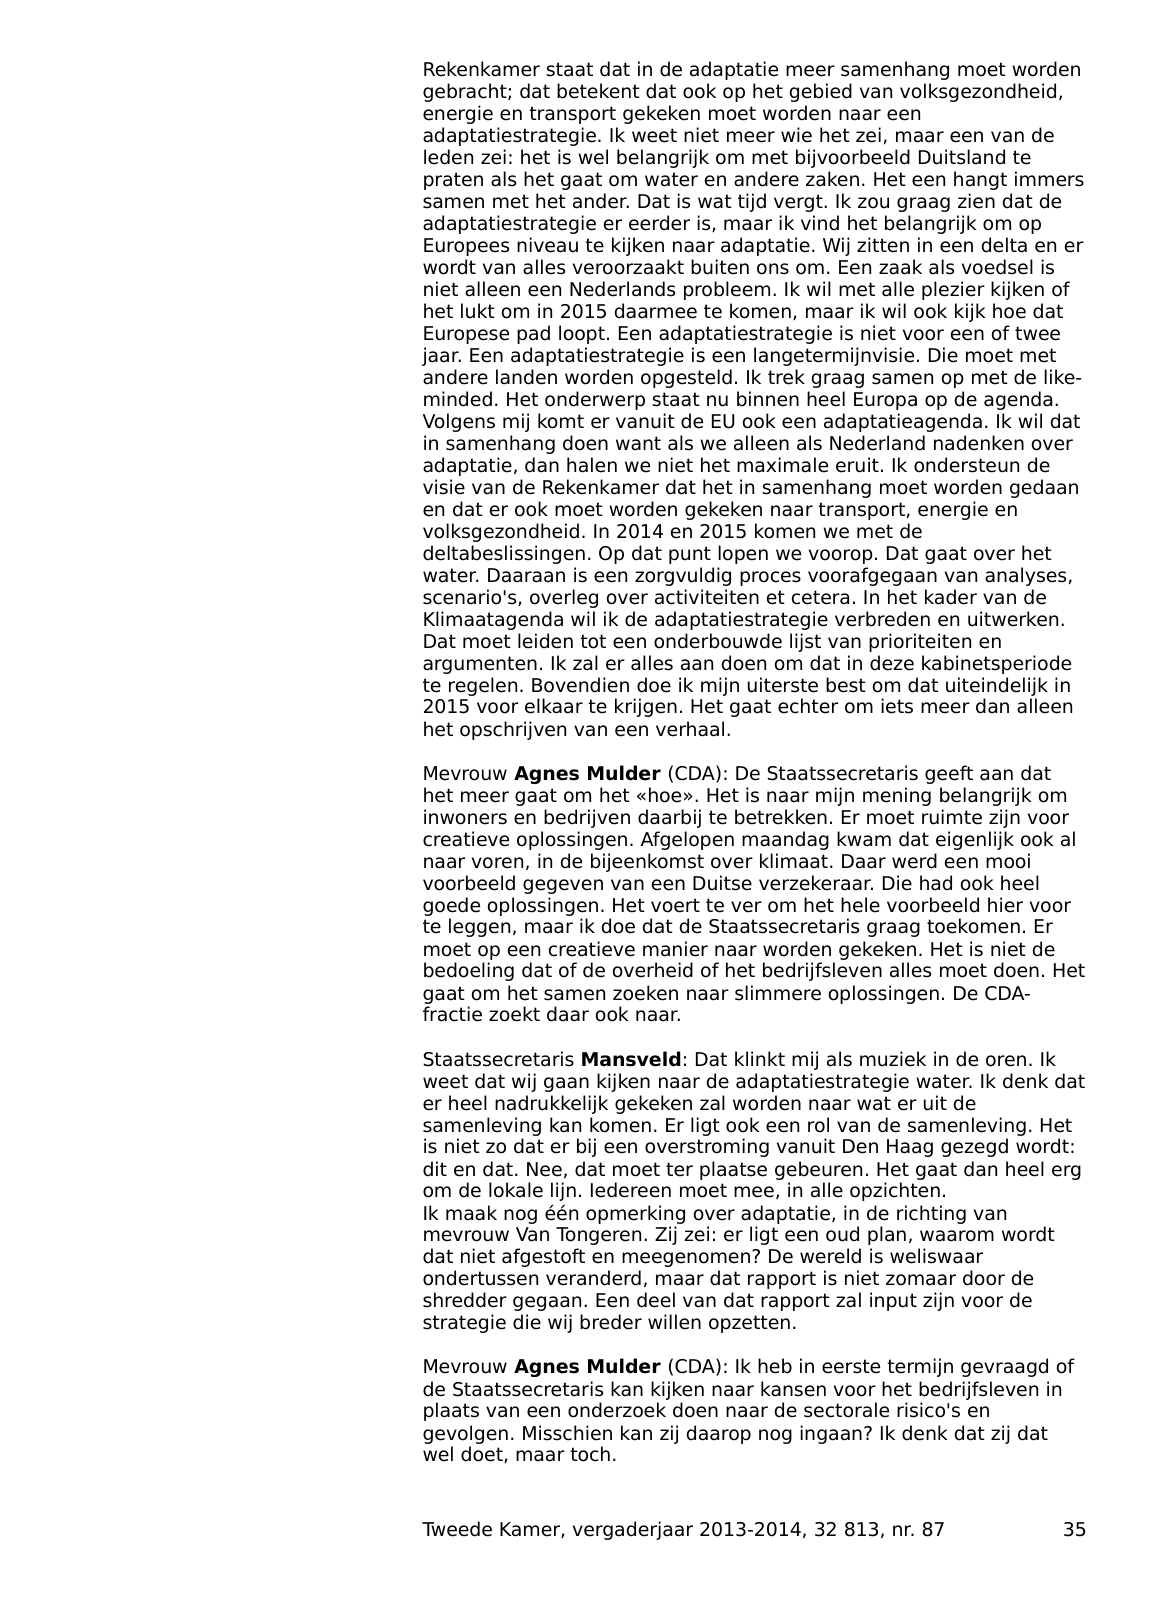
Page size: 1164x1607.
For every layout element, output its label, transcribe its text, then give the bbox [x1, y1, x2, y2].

text Mevrouw Agnes Mulder (CDA): De Staatssecretaris geeft aan dat het meer gaat om het «hoe». Het is naar mijn mening belangrijk om inwoners en bedrijven daarbij te betrekken. Er moet ruimte zijn voor creatieve oplossingen. Afgelopen maandag kwam dat eigenlijk ook al naar voren, in de bijeenkomst over klimaat. Daar werd een mooi voorbeeld gegeven van een Duitse verzekeraar. Die had ook heel goede oplossingen. Het voert te ver om het hele voorbeeld hier voor te leggen, maar ik doe dat de Staatssecretaris graag toekomen. Er moet op een creatieve manier naar worden gekeken. Het is niet de bedoeling dat of de overheid of het bedrijfsleven alles moet doen. Het gaat om het samen zoeken naar slimmere oplossingen. De CDA-fractie zoekt daar ook naar. [422, 763, 1087, 1026]
text Staatssecretaris Mansveld: Dat klinkt mij als muziek in de oren. Ik weet dat wij gaan kijken naar de adaptatiestrategie water. Ik denk dat er heel nadrukkelijk gekeken zal worden naar wat er uit de samenleving kan komen. Er ligt ook een rol van de samenleving. Het is niet zo dat er bij een overstroming vanuit Den Haag gezegd wordt: dit en dat. Nee, dat moet ter plaatse gebeuren. Het gaat dan heel erg om de lokale lijn. Iedereen moet mee, in alle opzichten. [422, 1048, 1087, 1202]
text Mevrouw Agnes Mulder (CDA): Ik heb in eerste termijn gevraagd of de Staatssecretaris kan kijken naar kansen voor het bedrijfsleven in plaats van een onderzoek doen naar de sectorale risico's en gevolgen. Misschien kan zij daarop nog ingaan? Ik denk dat zij dat wel doet, maar toch. [422, 1356, 1087, 1466]
text Ik maak nog één opmerking over adaptatie, in de richting van mevrouw Van Tongeren. Zij zei: er ligt een oud plan, waarom wordt dat niet afgestoft en meegenomen? De wereld is weliswaar ondertussen veranderd, maar dat rapport is niet zomaar door de shredder gegaan. Een deel van dat rapport zal input zijn voor de strategie die wij breder willen opzetten. [422, 1202, 1087, 1334]
text Rekenkamer staat dat in de adaptatie meer samenhang moet worden gebracht; dat betekent dat ook op het gebied van volksgezondheid, energie en transport gekeken moet worden naar een adaptatiestrategie. Ik weet niet meer wie het zei, maar een van de leden zei: het is wel belangrijk om met bijvoorbeeld Duitsland te praten als het gaat om water en andere zaken. Het een hangt immers samen met het ander. Dat is wat tijd vergt. Ik zou graag zien dat de adaptatiestrategie er eerder is, maar ik vind het belangrijk om op Europees niveau te kijken naar adaptatie. Wij zitten in een delta en er wordt van alles veroorzaakt buiten ons om. Een zaak als voedsel is niet alleen een Nederlands probleem. Ik wil met alle plezier kijken of het lukt om in 2015 daarmee te komen, maar ik wil ook kijk hoe dat Europese pad loopt. Een adaptatiestrategie is niet voor een of twee jaar. Een adaptatiestrategie is een langetermijnvisie. Die moet met andere landen worden opgesteld. Ik trek graag samen op met de like-minded. Het onderwerp staat nu binnen heel Europa op de agenda. Volgens mij komt er vanuit de EU ook een adaptatieagenda. Ik wil dat in samenhang doen want als we alleen als Nederland nadenken over adaptatie, dan halen we niet het maximale eruit. Ik ondersteun de visie van de Rekenkamer dat het in samenhang moet worden gedaan en dat er ook moet worden gekeken naar transport, energie en volksgezondheid. In 2014 en 2015 komen we met de deltabeslissingen. Op dat punt lopen we voorop. Dat gaat over het water. Daaraan is een zorgvuldig proces voorafgegaan van analyses, scenario's, overleg over activiteiten et cetera. In het kader van de Klimaatagenda wil ik de adaptatiestrategie verbreden en uitwerken. Dat moet leiden tot een onderbouwde lijst van prioriteiten en argumenten. Ik zal er alles aan doen om dat in deze kabinetsperiode te regelen. Bovendien doe ik mijn uiterste best om dat uiteindelijk in 2015 voor elkaar te krijgen. Het gaat echter om iets meer dan alleen het opschrijven van een verhaal. [422, 59, 1087, 740]
